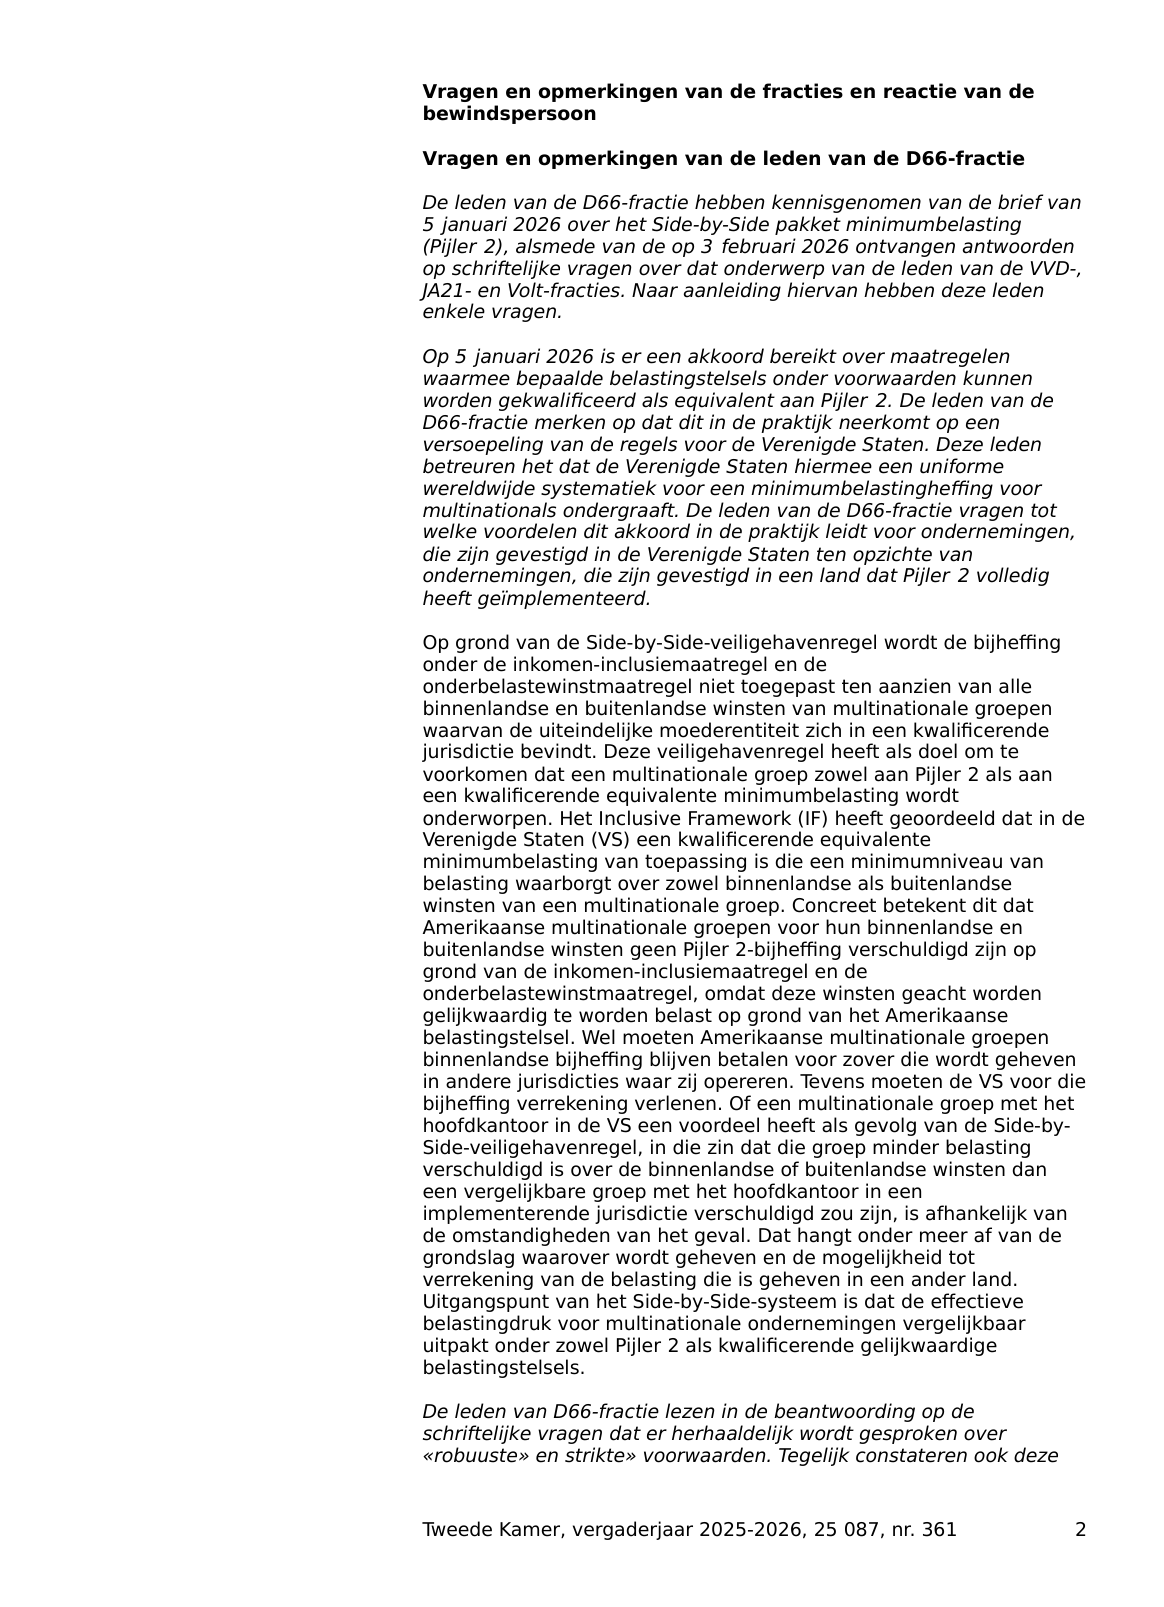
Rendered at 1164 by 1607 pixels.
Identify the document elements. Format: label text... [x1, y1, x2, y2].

subtitle Vragen en opmerkingen van de fracties en reactie van de bewindspersoon [422, 81, 1087, 125]
subtitle Vragen en opmerkingen van de leden van de D66-fractie [422, 147, 1087, 169]
text Op 5 januari 2026 is er een akkoord bereikt over maatregelen waarmee bepaalde belastingstelsels onder voorwaarden kunnen worden gekwalificeerd als equivalent aan Pijler 2. De leden van de D66-fractie merken op dat dit in de praktijk neerkomt op een versoepeling van de regels voor de Verenigde Staten. Deze leden betreuren het dat de Verenigde Staten hiermee een uniforme wereldwijde systematiek voor een minimumbelastingheffing voor multinationals ondergraaft. De leden van de D66-fractie vragen tot welke voordelen dit akkoord in de praktijk leidt voor ondernemingen, die zijn gevestigd in de Verenigde Staten ten opzichte van ondernemingen, die zijn gevestigd in een land dat Pijler 2 volledig heeft geïmplementeerd. [422, 346, 1087, 609]
text De leden van D66-fractie lezen in de beantwoording op de schriftelijke vragen dat er herhaaldelijk wordt gesproken over «robuuste» en strikte» voorwaarden. Tegelijk constateren ook deze [422, 1401, 1087, 1467]
text Op grond van de Side-by-Side-veiligehavenregel wordt de bijheffing onder de inkomen-inclusiemaatregel en de onderbelastewinstmaatregel niet toegepast ten aanzien van alle binnenlandse en buitenlandse winsten van multinationale groepen waarvan de uiteindelijke moederentiteit zich in een kwalificerende jurisdictie bevindt. Deze veiligehavenregel heeft als doel om te voorkomen dat een multinationale groep zowel aan Pijler 2 als aan een kwalificerende equivalente minimumbelasting wordt onderworpen. Het Inclusive Framework (IF) heeft geoordeeld dat in de Verenigde Staten (VS) een kwalificerende equivalente minimumbelasting van toepassing is die een minimumniveau van belasting waarborgt over zowel binnenlandse als buitenlandse winsten van een multinationale groep. Concreet betekent dit dat Amerikaanse multinationale groepen voor hun binnenlandse en buitenlandse winsten geen Pijler 2-bijheffing verschuldigd zijn op grond van de inkomen-inclusiemaatregel en de onderbelastewinstmaatregel, omdat deze winsten geacht worden gelijkwaardig te worden belast op grond van het Amerikaanse belastingstelsel. Wel moeten Amerikaanse multinationale groepen binnenlandse bijheffing blijven betalen voor zover die wordt geheven in andere jurisdicties waar zij opereren. Tevens moeten de VS voor die bijheffing verrekening verlenen. Of een multinationale groep met het hoofdkantoor in de VS een voordeel heeft als gevolg van de Side-by-Side-veiligehavenregel, in die zin dat die groep minder belasting verschuldigd is over de binnenlandse of buitenlandse winsten dan een vergelijkbare groep met het hoofdkantoor in een implementerende jurisdictie verschuldigd zou zijn, is afhankelijk van de omstandigheden van het geval. Dat hangt onder meer af van de grondslag waarover wordt geheven en de mogelijkheid tot verrekening van de belasting die is geheven in een ander land. Uitgangspunt van het Side-by-Side-systeem is dat de effectieve belastingdruk voor multinationale ondernemingen vergelijkbaar uitpakt onder zowel Pijler 2 als kwalificerende gelijkwaardige belastingstelsels. [422, 632, 1087, 1379]
text De leden van de D66-fractie hebben kennisgenomen van de brief van 5 januari 2026 over het Side-by-Side pakket minimumbelasting (Pijler 2), alsmede van de op 3 februari 2026 ontvangen antwoorden op schriftelijke vragen over dat onderwerp van de leden van de VVD-, JA21- en Volt-fracties. Naar aanleiding hiervan hebben deze leden enkele vragen. [422, 192, 1087, 323]
